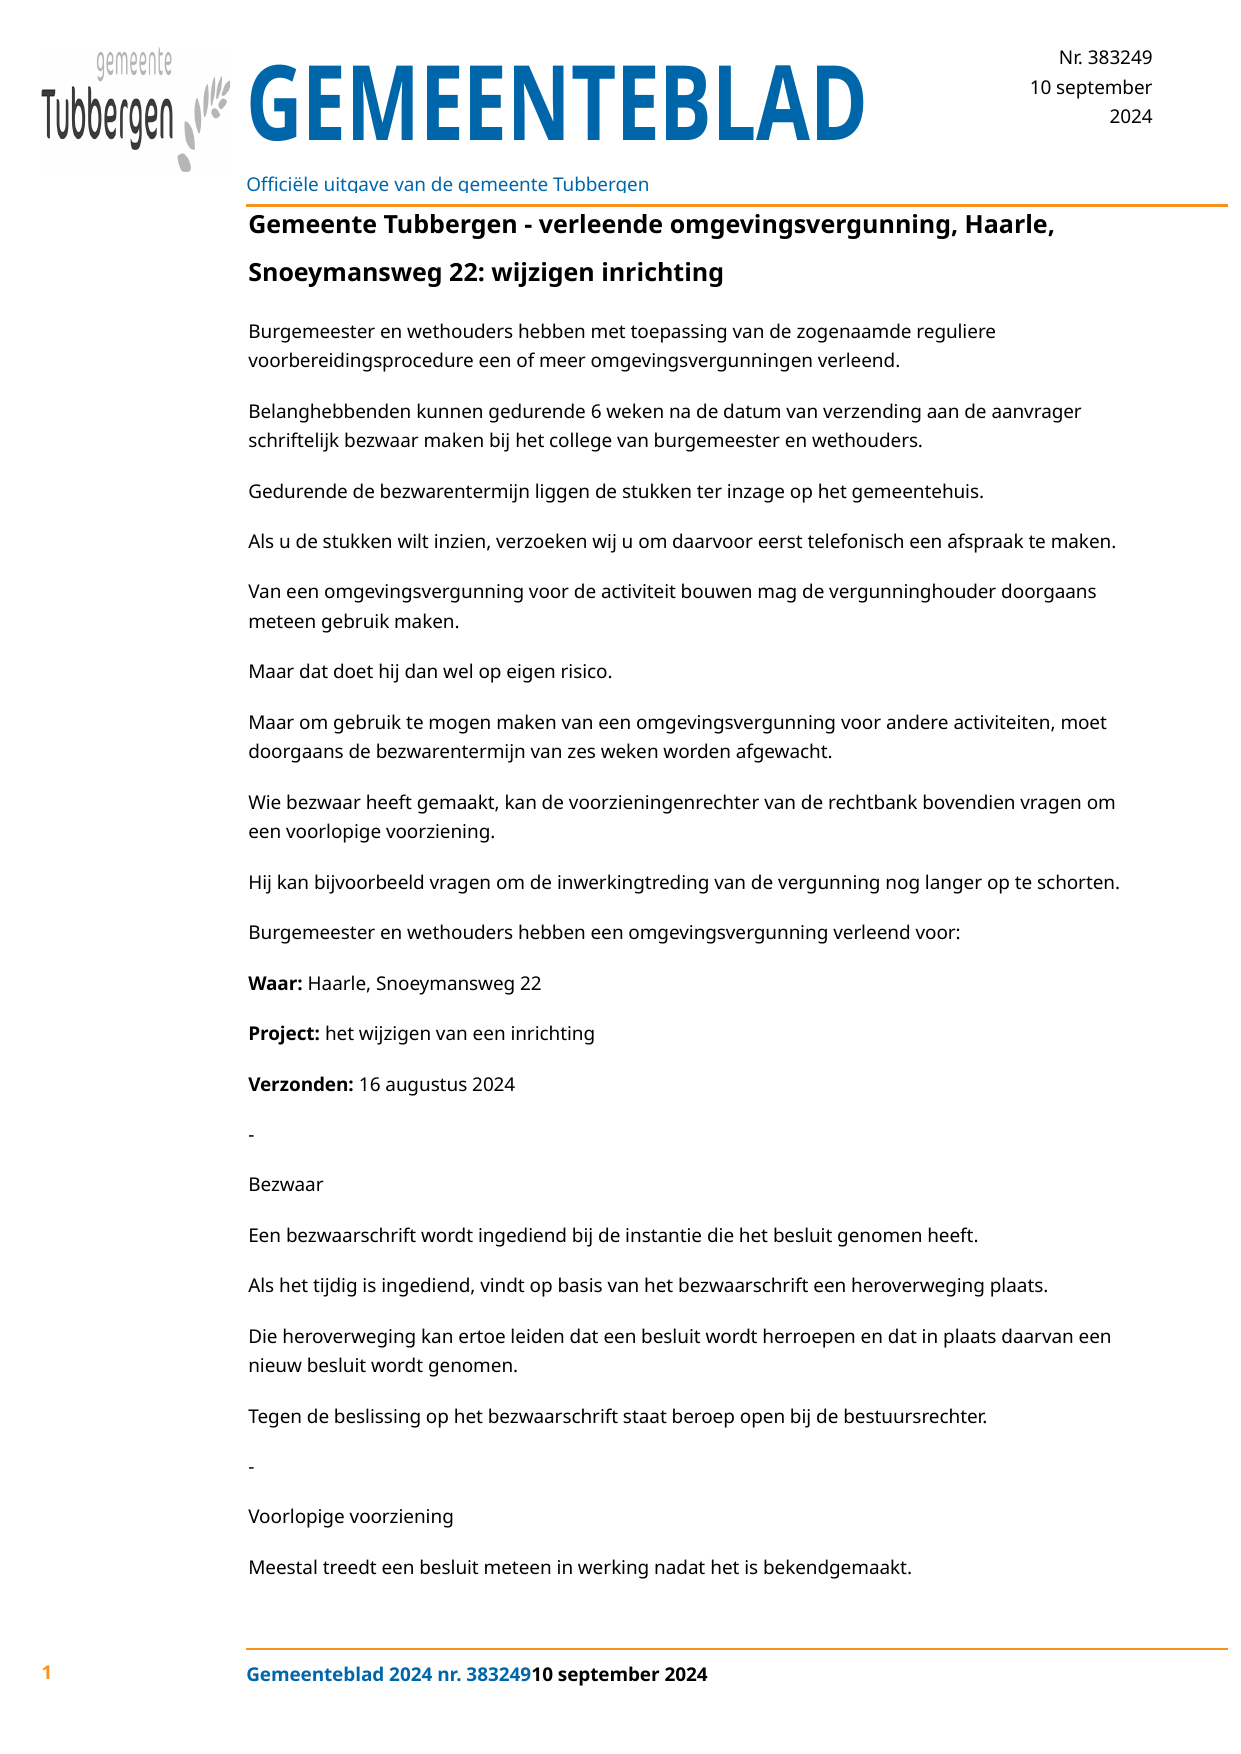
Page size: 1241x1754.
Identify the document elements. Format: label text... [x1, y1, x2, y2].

text Wie bezwaar heeft gemaakt, kan de voorzieningenrechter van de rechtbank bovendien vragen om een voorlopige voorziening. [248, 789, 1152, 844]
text Als het tijdig is ingediend, vindt op basis van het bezwaarschrift een heroverweging plaats. [248, 1272, 1152, 1298]
text Gemeente Tubbergen - verleende omgevingsvergunning, Haarle, Snoeymansweg 22: wijzigen inrichting [248, 207, 1152, 288]
text Burgemeester en wethouders hebben een omgevingsvergunning verleend voor: [248, 919, 1152, 945]
text Bezwaar [248, 1172, 1152, 1197]
text Maar om gebruik te mogen maken van een omgevingsvergunning voor andere activiteiten, moet doorgaans de bezwarentermijn van zes weken worden afgewacht. [248, 709, 1152, 764]
text Een bezwaarschrift wordt ingediend bij de instantie die het besluit genomen heeft. [248, 1222, 1152, 1248]
text Tegen de beslissing op het bezwaarschrift staat beroep open bij de bestuursrechter. [248, 1403, 1152, 1429]
text Waar: Haarle, Snoeymansweg 22 [248, 970, 1152, 996]
text Die heroverweging kan ertoe leiden dat een besluit wordt herroepen en dat in plaats daarvan een nieuw besluit wordt genomen. [248, 1323, 1152, 1378]
text Gedurende de bezwarentermijn liggen de stukken ter inzage op het gemeentehuis. [248, 478, 1152, 504]
picture [41, 47, 231, 172]
text - [248, 1453, 1152, 1479]
text Verzonden: 16 augustus 2024 [248, 1071, 1152, 1097]
text Als u de stukken wilt inzien, verzoeken wij u om daarvoor eerst telefonisch een afspraak te maken. [248, 528, 1152, 554]
text - [248, 1121, 1152, 1147]
text Maar dat doet hij dan wel op eigen risico. [248, 659, 1152, 684]
text Van een omgevingsvergunning voor de activiteit bouwen mag de vergunninghouder doorgaans meteen gebruik maken. [248, 579, 1152, 634]
text Project: het wijzigen van een inrichting [248, 1020, 1152, 1046]
text Burgemeester en wethouders hebben met toepassing van de zogenaamde reguliere voorbereidingsprocedure een of meer omgevingsvergunningen verleend. [248, 318, 1152, 373]
text Hij kan bijvoorbeeld vragen om de inwerkingtreding van de vergunning nog langer op te schorten. [248, 869, 1152, 895]
text Voorlopige voorziening [248, 1504, 1152, 1529]
text Belanghebbenden kunnen gedurende 6 weken na de datum van verzending aan de aanvrager schriftelijk bezwaar maken bij het college van burgemeester en wethouders. [248, 398, 1152, 453]
text Meestal treedt een besluit meteen in werking nadat het is bekendgemaakt. [248, 1554, 1152, 1580]
